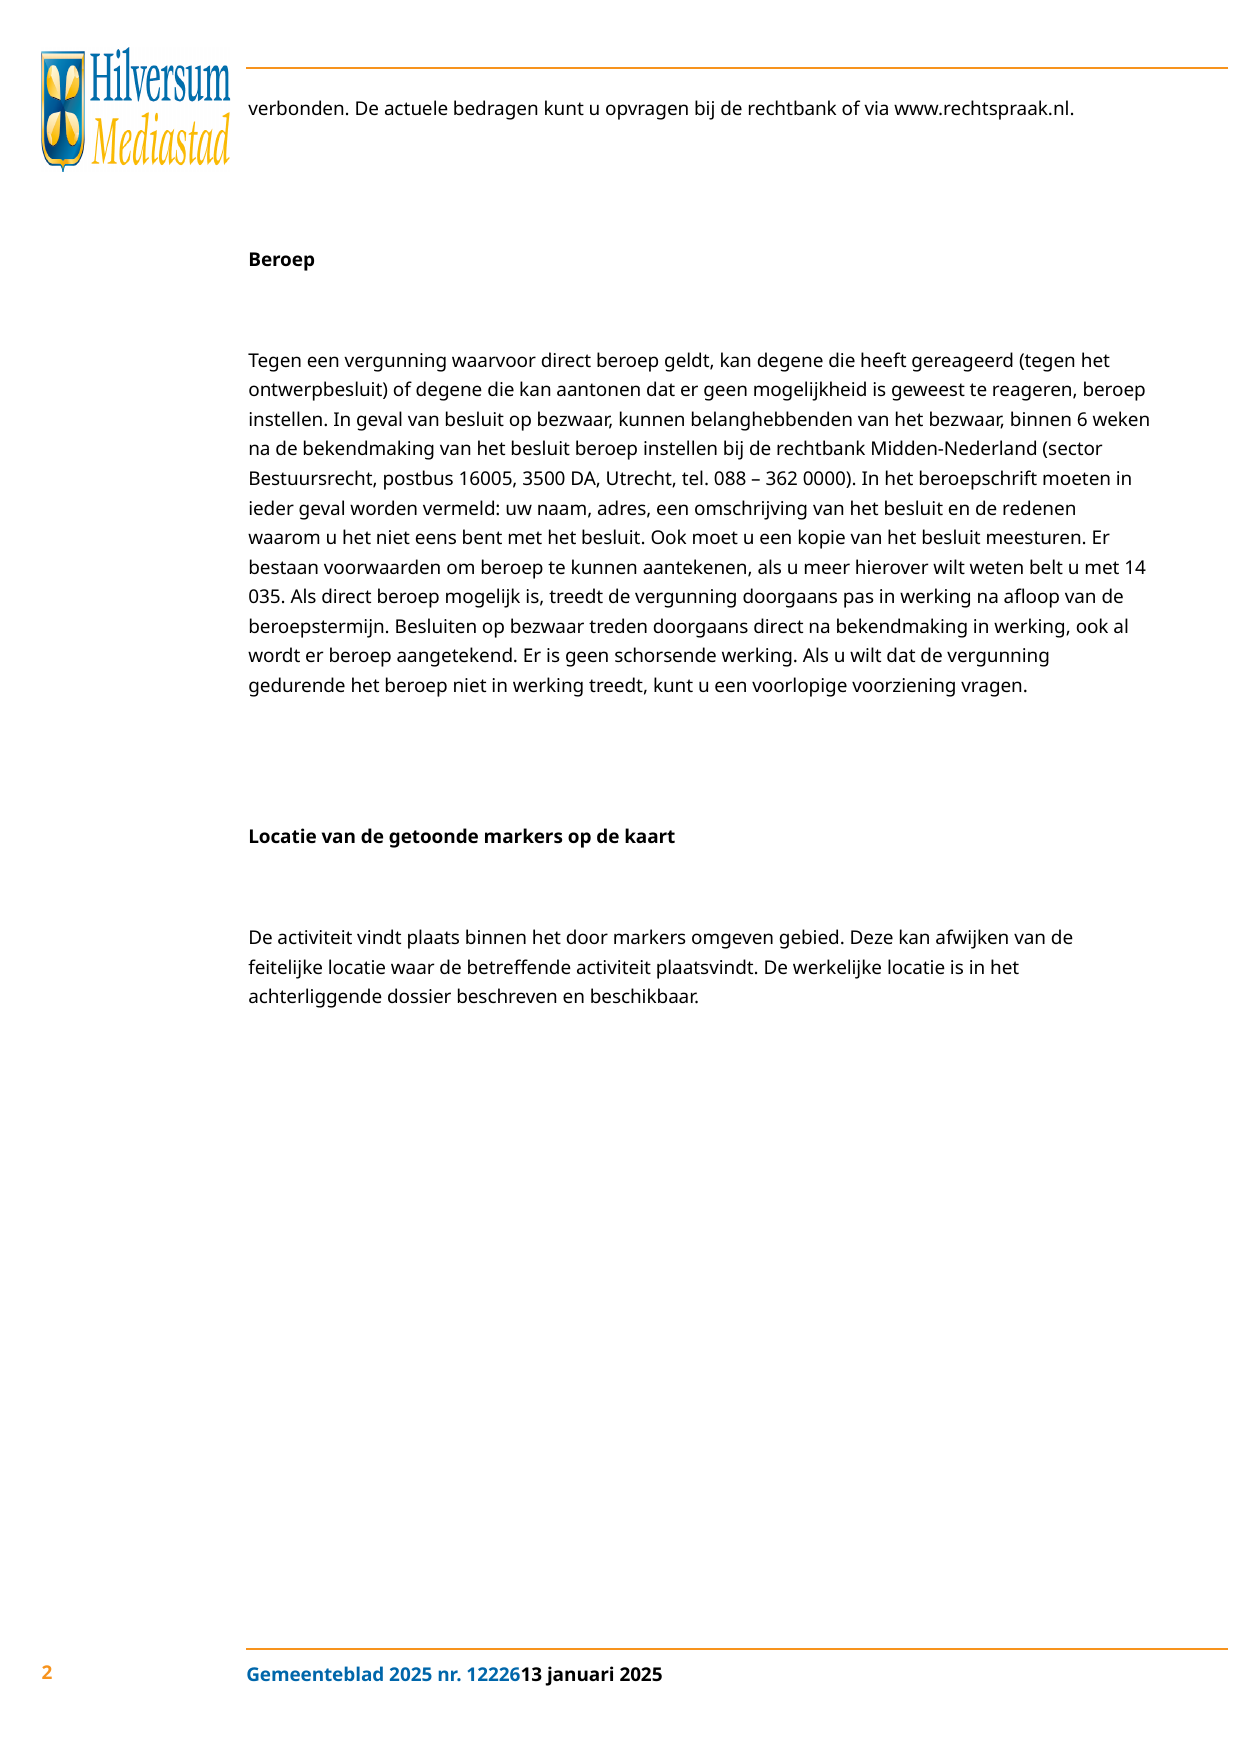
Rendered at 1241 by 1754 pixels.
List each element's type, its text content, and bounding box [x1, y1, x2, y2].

text Beroep [248, 246, 1152, 272]
text Locatie van de getoonde markers op de kaart [248, 823, 1152, 849]
picture [41, 47, 231, 172]
text Tegen een vergunning waarvoor direct beroep geldt, kan degene die heeft gereageerd (tegen het ontwerpbesluit) of degene die kan aantonen dat er geen mogelijkheid is geweest te reageren, beroep instellen. In geval van besluit op bezwaar, kunnen belanghebbenden van het bezwaar, binnen 6 weken na de bekendmaking van het besluit beroep instellen bij de rechtbank Midden-Nederland (sector Bestuursrecht, postbus 16005, 3500 DA, Utrecht, tel. 088 – 362 0000). In het beroepschrift moeten in ieder geval worden vermeld: uw naam, adres, een omschrijving van het besluit en de redenen waarom u het niet eens bent met het besluit. Ook moet u een kopie van het besluit meesturen. Er bestaan voorwaarden om beroep te kunnen aantekenen, als u meer hierover wilt weten belt u met 14 035. Als direct beroep mogelijk is, treedt de vergunning doorgaans pas in werking na afloop van de beroepstermijn. Besluiten op bezwaar treden doorgaans direct na bekendmaking in werking, ook al wordt er beroep aangetekend. Er is geen schorsende werking. Als u wilt dat de vergunning gedurende het beroep niet in werking treedt, kunt u een voorlopige voorziening vragen. [248, 347, 1152, 698]
text verbonden. De actuele bedragen kunt u opvragen bij de rechtbank of via www.rechtspraak.nl. [248, 95, 1152, 121]
text De activiteit vindt plaats binnen het door markers omgeven gebied. Deze kan afwijken van de feitelijke locatie waar de betreffende activiteit plaatsvindt. De werkelijke locatie is in het achterliggende dossier beschreven en beschikbaar. [248, 924, 1152, 1009]
